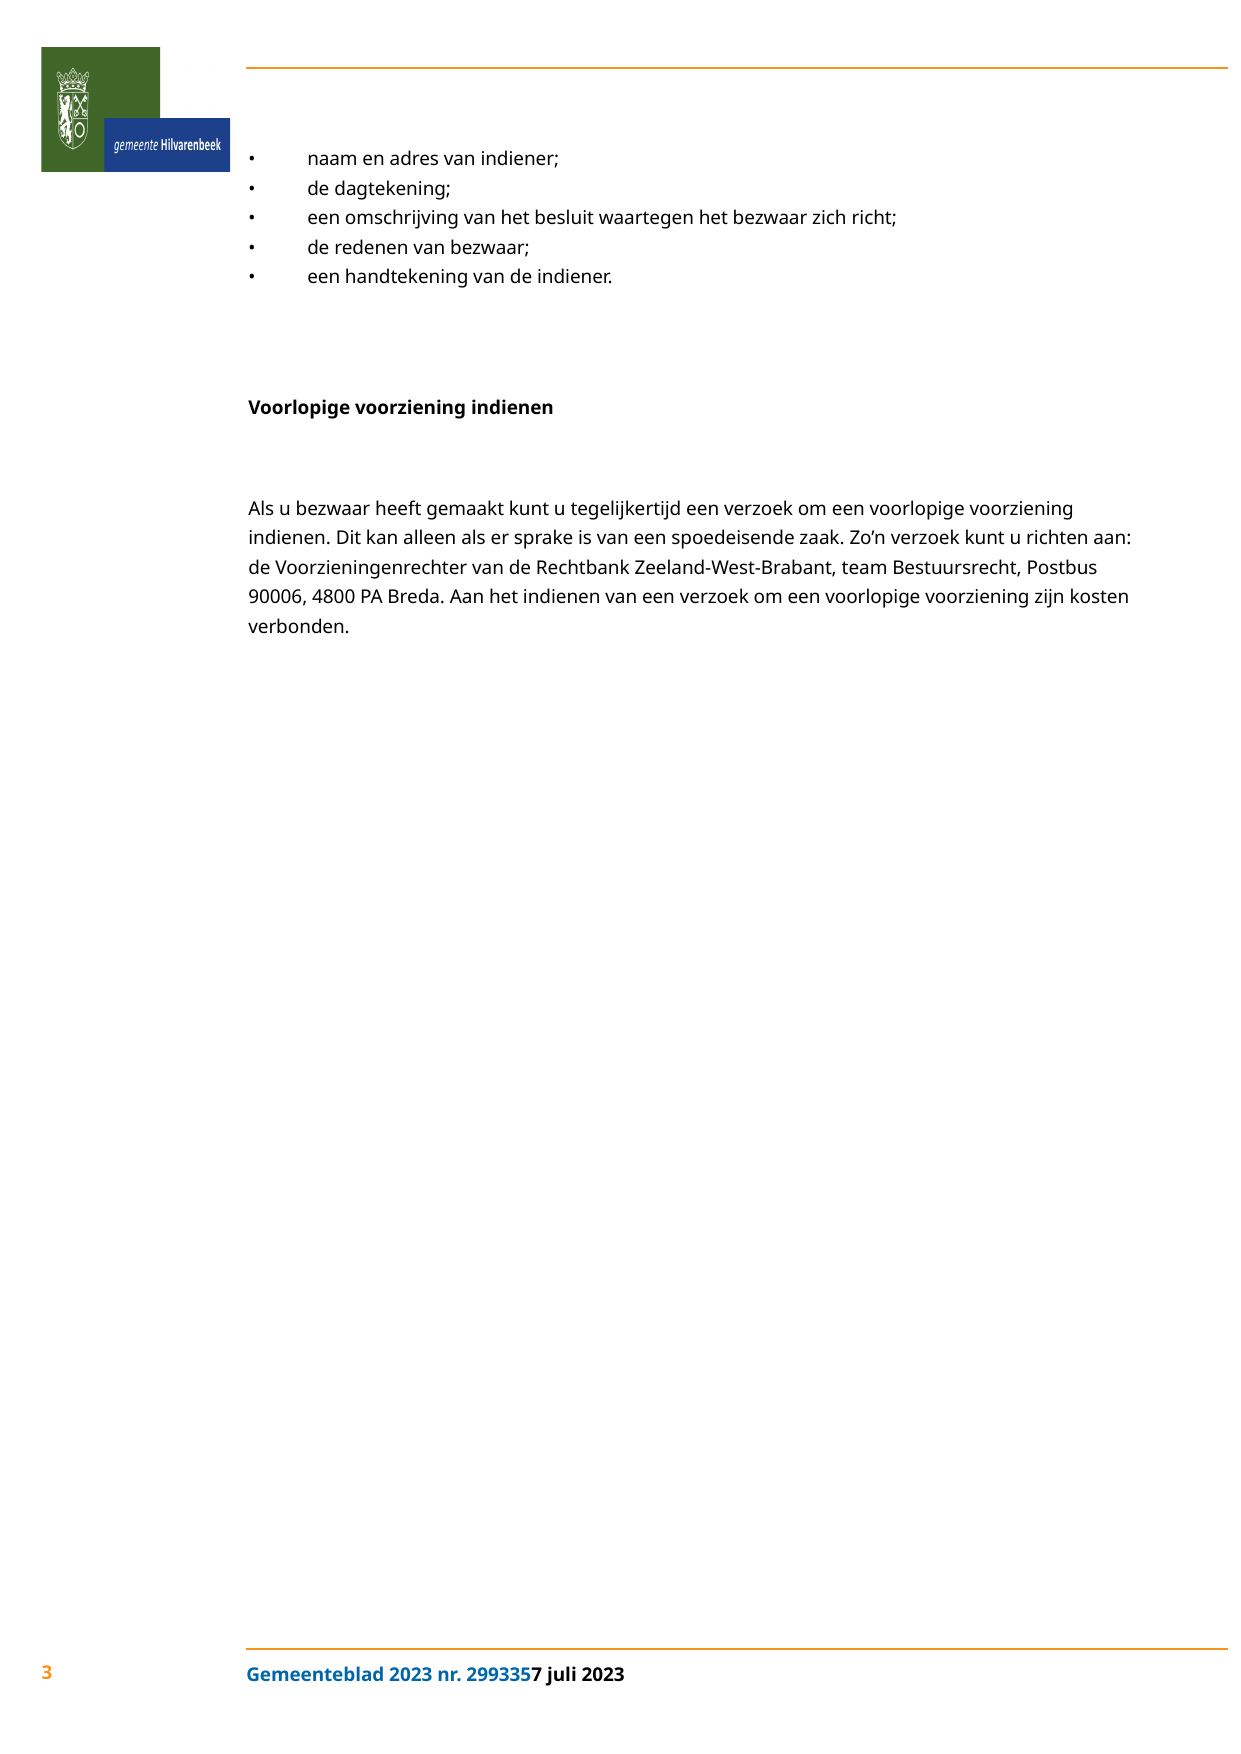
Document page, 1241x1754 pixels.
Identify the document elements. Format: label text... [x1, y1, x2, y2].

list de redenen van bezwaar; [248, 234, 1152, 260]
list een omschrijving van het besluit waartegen het bezwaar zich richt; [248, 204, 1152, 230]
picture [41, 47, 231, 172]
text Voorlopige voorziening indienen [248, 394, 1152, 420]
list de dagtekening; [248, 175, 1152, 201]
list een handtekening van de indiener. [248, 263, 1152, 289]
list naam en adres van indiener; [248, 145, 1152, 171]
text Als u bezwaar heeft gemaakt kunt u tegelijkertijd een verzoek om een voorlopige voorziening indienen. Dit kan alleen als er sprake is van een spoedeisende zaak. Zo’n verzoek kunt u richten aan: de Voorzieningenrechter van de Rechtbank Zeeland-West-Brabant, team Bestuursrecht, Postbus 90006, 4800 PA Breda. Aan het indienen van een verzoek om een voorlopige voorziening zijn kosten verbonden. [248, 495, 1152, 639]
